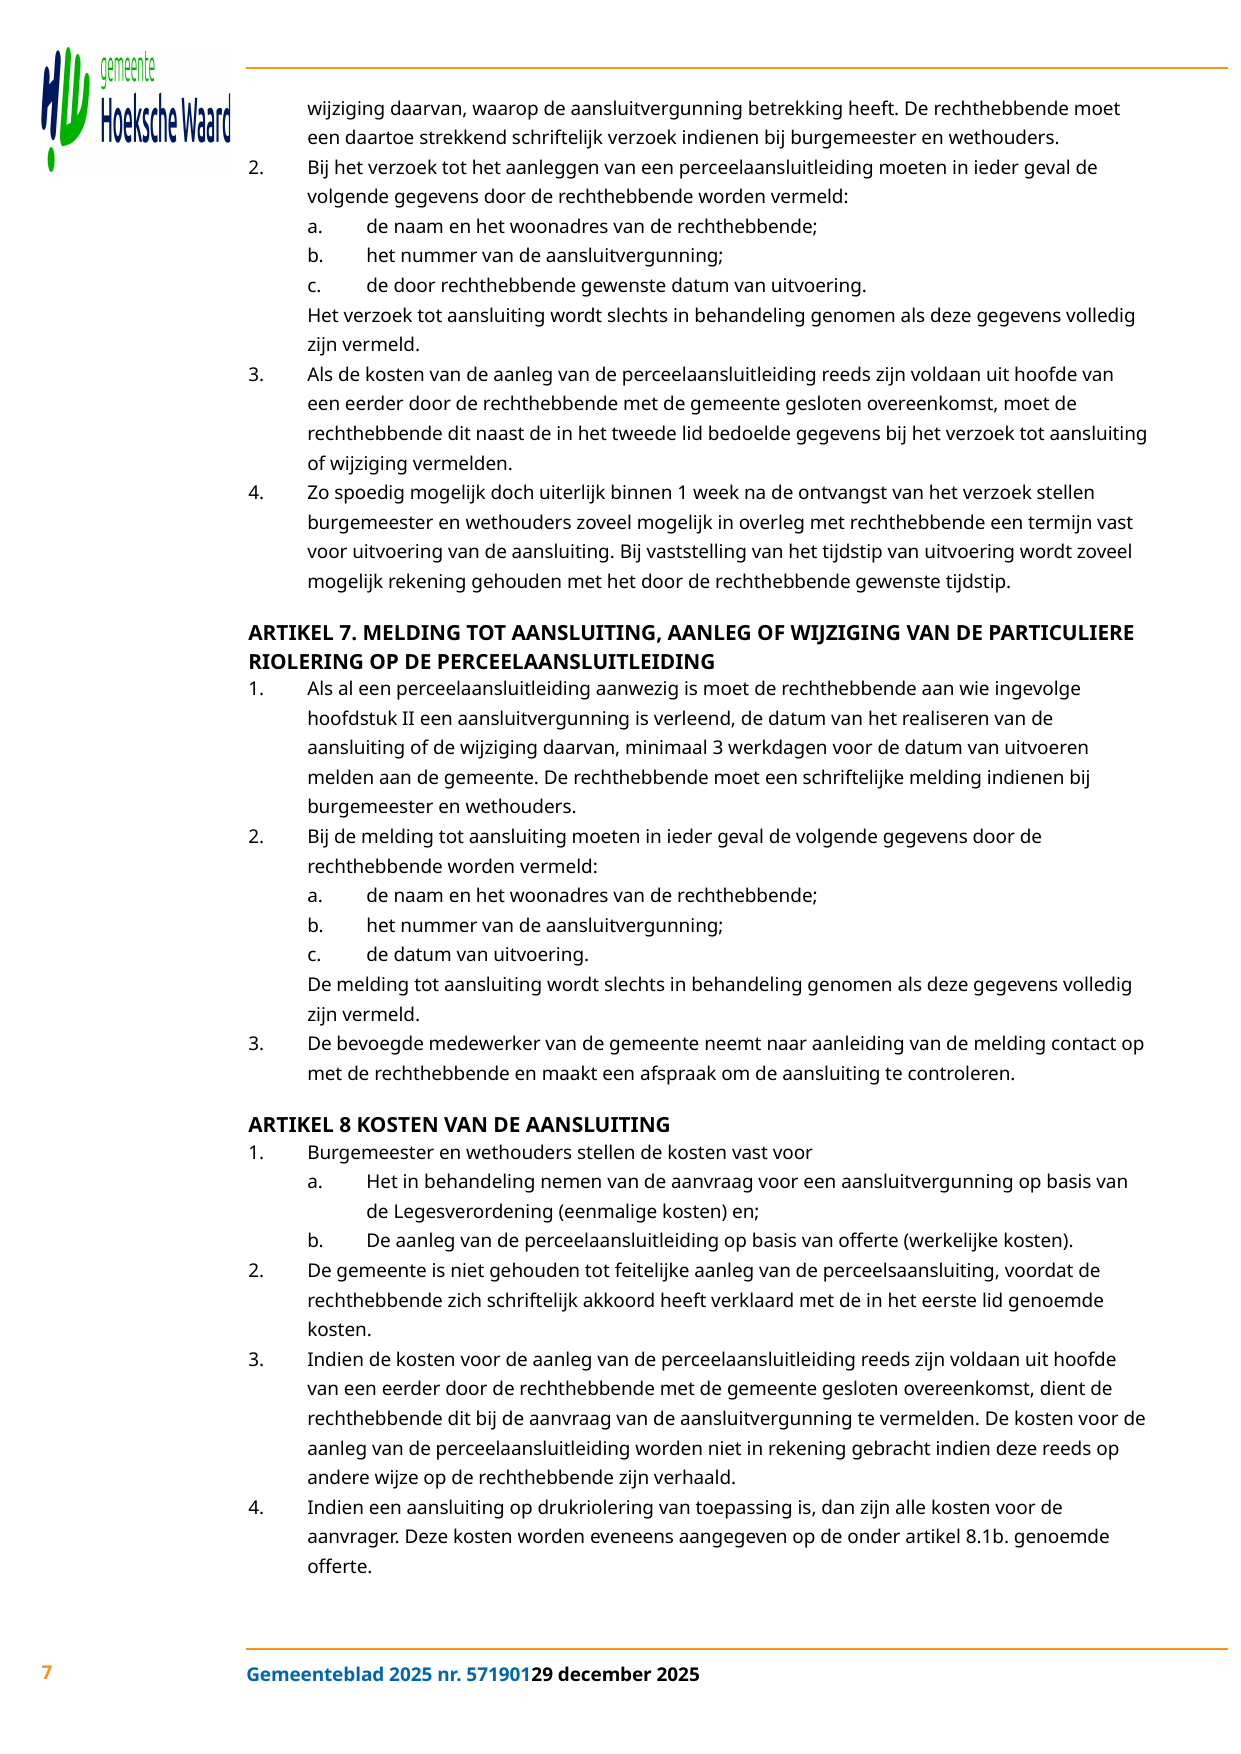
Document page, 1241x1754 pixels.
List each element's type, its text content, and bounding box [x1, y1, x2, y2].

list wijziging daarvan, waarop de aansluitvergunning betrekking heeft. De rechthebbende moet een daartoe strekkend schriftelijk verzoek indienen bij burgemeester en wethouders. [248, 95, 1152, 150]
list de naam en het woonadres van de rechthebbende; [307, 882, 1152, 908]
list de datum van uitvoering. [307, 942, 1152, 967]
text ARTIKEL 7. MELDING TOT AANSLUITING, AANLEG OF WIJZIGING VAN DE PARTICULIERE RIOLERING OP DE PERCEELAANSLUITLEIDING [248, 618, 1152, 675]
list De aanleg van de perceelaansluitleiding op basis van offerte (werkelijke kosten). [307, 1228, 1152, 1253]
list Bij het verzoek tot het aanleggen van een perceelaansluitleiding moeten in ieder geval de volgende gegevens door de rechthebbende worden vermeld: [248, 154, 1152, 209]
list het nummer van de aansluitvergunning; [307, 912, 1152, 938]
list Het verzoek tot aansluiting wordt slechts in behandeling genomen als deze gegevens volledig zijn vermeld. [248, 302, 1152, 357]
list De gemeente is niet gehouden tot feitelijke aanleg van de perceelsaansluiting, voordat de rechthebbende zich schriftelijk akkoord heeft verklaard met de in het eerste lid genoemde kosten. [248, 1257, 1152, 1342]
list de naam en het woonadres van de rechthebbende; [307, 213, 1152, 239]
list Burgemeester en wethouders stellen de kosten vast voor [248, 1139, 1152, 1164]
picture [41, 47, 231, 172]
list De melding tot aansluiting wordt slechts in behandeling genomen als deze gegevens volledig zijn vermeld. [248, 971, 1152, 1027]
list Als de kosten van de aanleg van de perceelaansluitleiding reeds zijn voldaan uit hoofde van een eerder door de rechthebbende met de gemeente gesloten overeenkomst, moet de rechthebbende dit naast de in het tweede lid bedoelde gegevens bij het verzoek tot aansluiting of wijziging vermelden. [248, 361, 1152, 476]
list het nummer van de aansluitvergunning; [307, 243, 1152, 268]
list Indien de kosten voor de aanleg van de perceelaansluitleiding reeds zijn voldaan uit hoofde van een eerder door de rechthebbende met de gemeente gesloten overeenkomst, dient de rechthebbende dit bij de aanvraag van de aansluitvergunning te vermelden. De kosten voor de aanleg van de perceelaansluitleiding worden niet in rekening gebracht indien deze reeds op andere wijze op de rechthebbende zijn verhaald. [248, 1346, 1152, 1490]
text ARTIKEL 8 KOSTEN VAN DE AANSLUITING [248, 1110, 1152, 1139]
list Bij de melding tot aansluiting moeten in ieder geval de volgende gegevens door de rechthebbende worden vermeld: [248, 823, 1152, 879]
list Zo spoedig mogelijk doch uiterlijk binnen 1 week na de ontvangst van het verzoek stellen burgemeester en wethouders zoveel mogelijk in overleg met rechthebbende een termijn vast voor uitvoering van de aansluiting. Bij vaststelling van het tijdstip van uitvoering wordt zoveel mogelijk rekening gehouden met het door de rechthebbende gewenste tijdstip. [248, 479, 1152, 594]
list Als al een perceelaansluitleiding aanwezig is moet de rechthebbende aan wie ingevolge hoofdstuk II een aansluitvergunning is verleend, de datum van het realiseren van de aansluiting of de wijziging daarvan, minimaal 3 werkdagen voor de datum van uitvoeren melden aan de gemeente. De rechthebbende moet een schriftelijke melding indienen bij burgemeester en wethouders. [248, 675, 1152, 819]
list de door rechthebbende gewenste datum van uitvoering. [307, 272, 1152, 298]
list De bevoegde medewerker van de gemeente neemt naar aanleiding van de melding contact op met de rechthebbende en maakt een afspraak om de aansluiting te controleren. [248, 1030, 1152, 1086]
list Indien een aansluiting op drukriolering van toepassing is, dan zijn alle kosten voor de aanvrager. Deze kosten worden eveneens aangegeven op de onder artikel 8.1b. genoemde offerte. [248, 1494, 1152, 1579]
list Het in behandeling nemen van de aanvraag voor een aansluitvergunning op basis van de Legesverordening (eenmalige kosten) en; [307, 1168, 1152, 1224]
